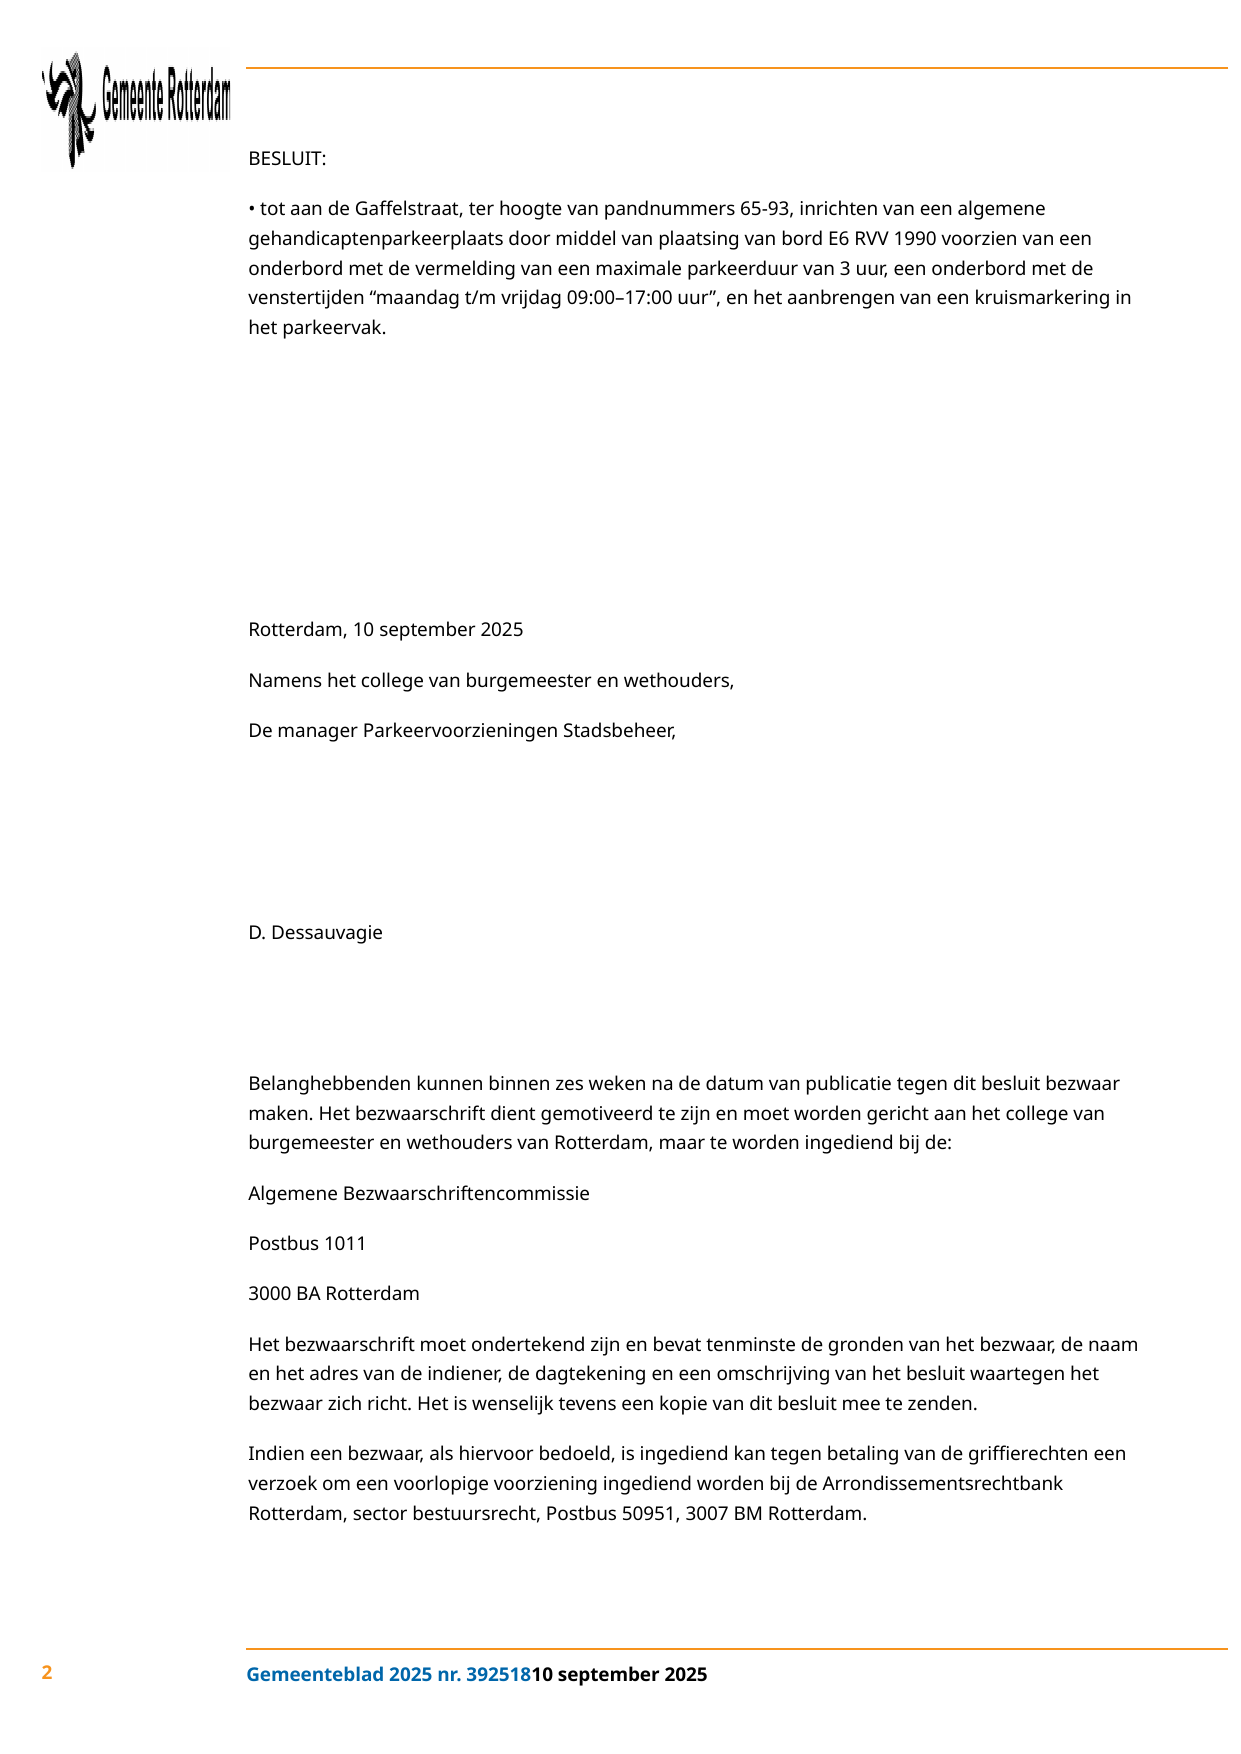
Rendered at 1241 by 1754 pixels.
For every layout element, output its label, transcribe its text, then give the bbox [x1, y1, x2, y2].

text Rotterdam, 10 september 2025 [248, 616, 1152, 642]
text Belanghebbenden kunnen binnen zes weken na de datum van publicatie tegen dit besluit bezwaar maken. Het bezwaarschrift dient gemotiveerd te zijn en moet worden gericht aan het college van burgemeester en wethouders van Rotterdam, maar te worden ingediend bij de: [248, 1070, 1152, 1155]
text De manager Parkeervoorzieningen Stadsbeheer, [248, 717, 1152, 743]
text Algemene Bezwaarschriftencommissie [248, 1180, 1152, 1206]
text Indien een bezwaar, als hiervoor bedoeld, is ingediend kan tegen betaling van de griffierechten een verzoek om een voorlopige voorziening ingediend worden bij de Arrondissementsrechtbank Rotterdam, sector bestuursrecht, Postbus 50951, 3007 BM Rotterdam. [248, 1441, 1152, 1526]
text Het bezwaarschrift moet ondertekend zijn en bevat tenminste de gronden van het bezwaar, de naam en het adres van de indiener, de dagtekening en een omschrijving van het besluit waartegen het bezwaar zich richt. Het is wenselijk tevens een kopie van dit besluit mee te zenden. [248, 1331, 1152, 1416]
text • tot aan de Gaffelstraat, ter hoogte van pandnummers 65-93, inrichten van een algemene gehandicaptenparkeerplaats door middel van plaatsing van bord E6 RVV 1990 voorzien van een onderbord met de vermelding van een maximale parkeerduur van 3 uur, een onderbord met de venstertijden “maandag t/m vrijdag 09:00–17:00 uur”, en het aanbrengen van een kruismarkering in het parkeervak. [248, 196, 1152, 340]
picture [41, 47, 231, 172]
text D. Dessauvagie [248, 919, 1152, 945]
text 3000 BA Rotterdam [248, 1281, 1152, 1306]
text BESLUIT: [248, 145, 1152, 171]
text Namens het college van burgemeester en wethouders, [248, 667, 1152, 693]
text Postbus 1011 [248, 1230, 1152, 1256]
